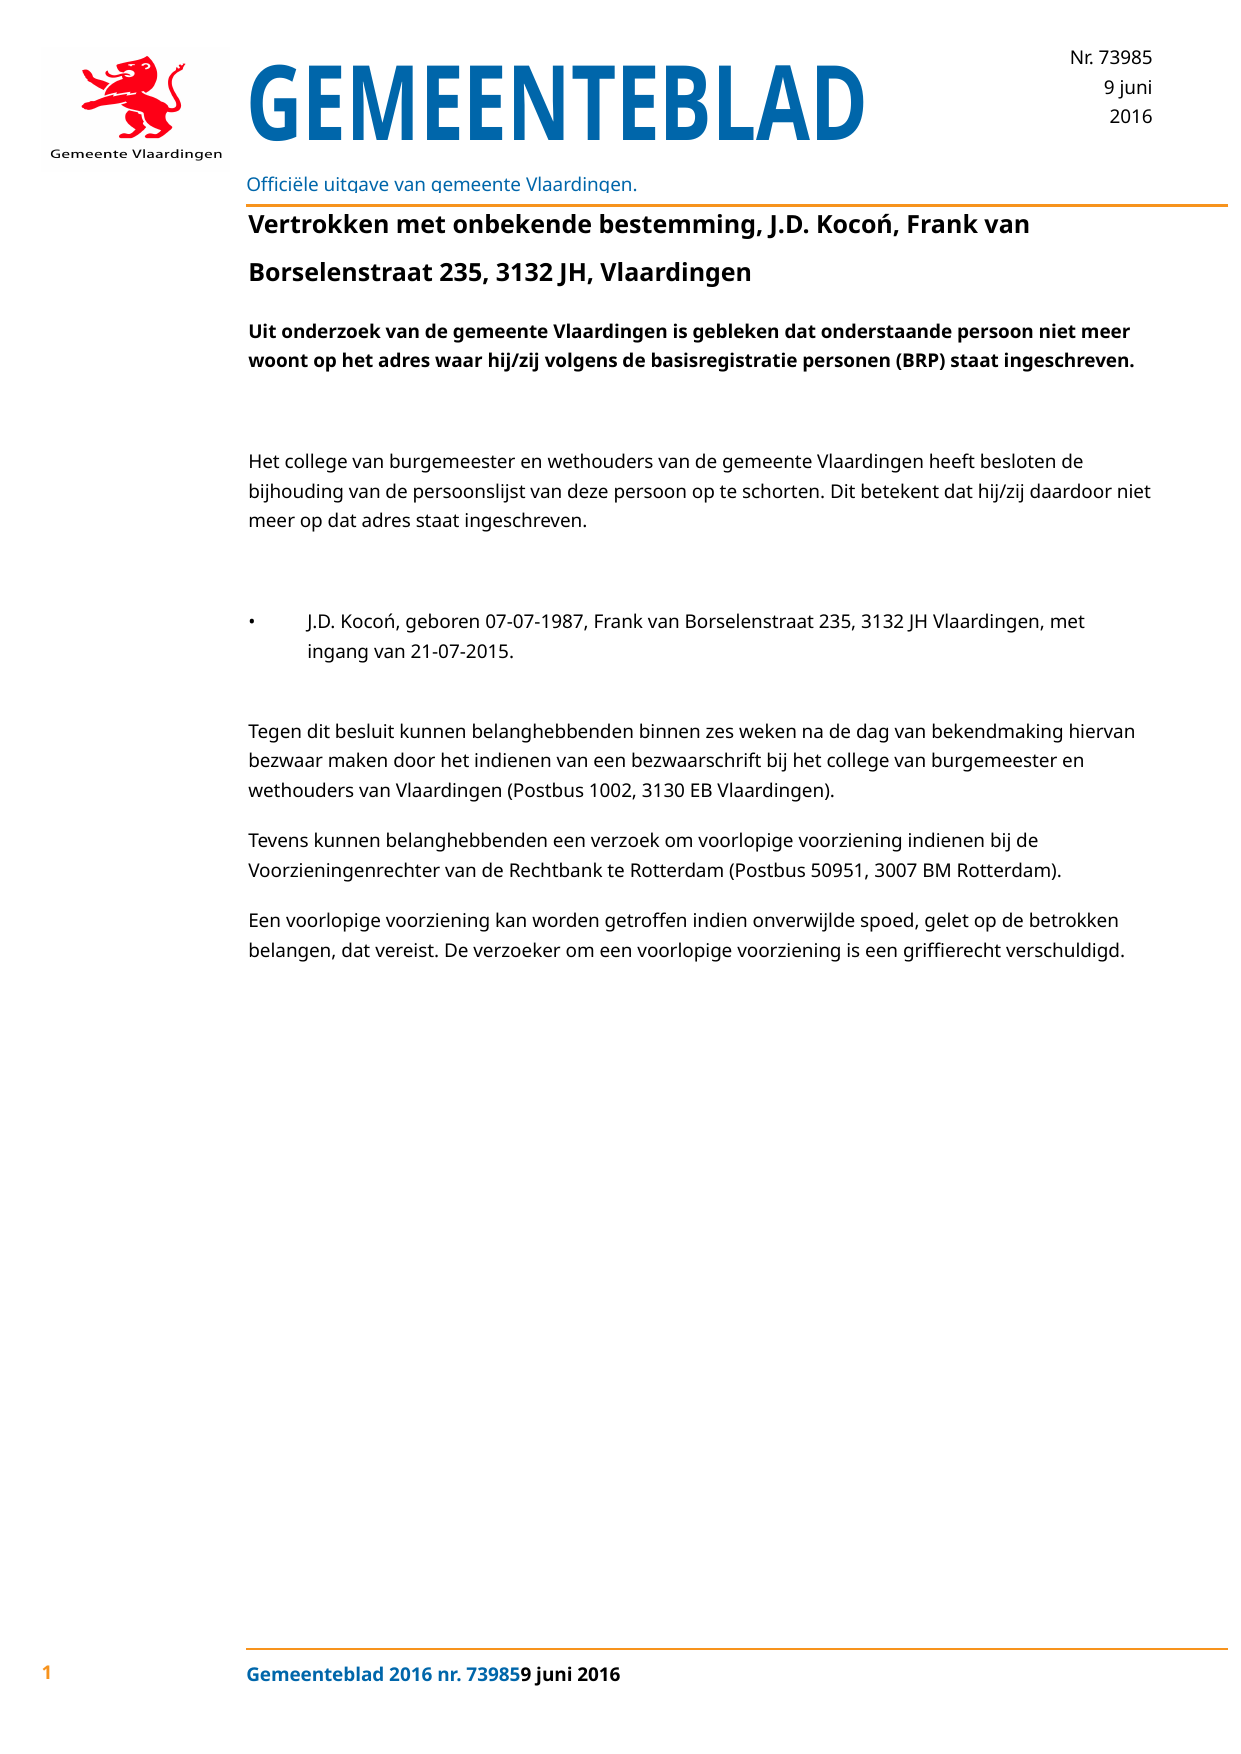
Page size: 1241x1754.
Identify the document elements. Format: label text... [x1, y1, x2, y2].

text Een voorlopige voorziening kan worden getroffen indien onverwijlde spoed, gelet op de betrokken belangen, dat vereist. De verzoeker om een voorlopige voorziening is een griffierecht verschuldigd. [248, 907, 1152, 963]
text Uit onderzoek van de gemeente Vlaardingen is gebleken dat onderstaande persoon niet meer woont op het adres waar hij/zij volgens de basisregistratie personen (BRP) staat ingeschreven. [248, 318, 1152, 373]
text Tevens kunnen belanghebbenden een verzoek om voorlopige voorziening indienen bij de Voorzieningenrechter van de Rechtbank te Rotterdam (Postbus 50951, 3007 BM Rotterdam). [248, 827, 1152, 883]
list J.D. Kocoń, geboren 07-07-1987, Frank van Borselenstraat 235, 3132 JH Vlaardingen, met ingang van 21-07-2015. [248, 608, 1152, 664]
text Vertrokken met onbekende bestemming, J.D. Kocoń, Frank van Borselenstraat 235, 3132 JH, Vlaardingen [248, 207, 1152, 288]
text Tegen dit besluit kunnen belanghebbenden binnen zes weken na de dag van bekendmaking hiervan bezwaar maken door het indienen van een bezwaarschrift bij het college van burgemeester en wethouders van Vlaardingen (Postbus 1002, 3130 EB Vlaardingen). [248, 718, 1152, 803]
text Het college van burgemeester en wethouders van de gemeente Vlaardingen heeft besloten de bijhouding van de persoonslijst van deze persoon op te schorten. Dit betekent dat hij/zij daardoor niet meer op dat adres staat ingeschreven. [248, 448, 1152, 533]
picture [41, 47, 231, 172]
